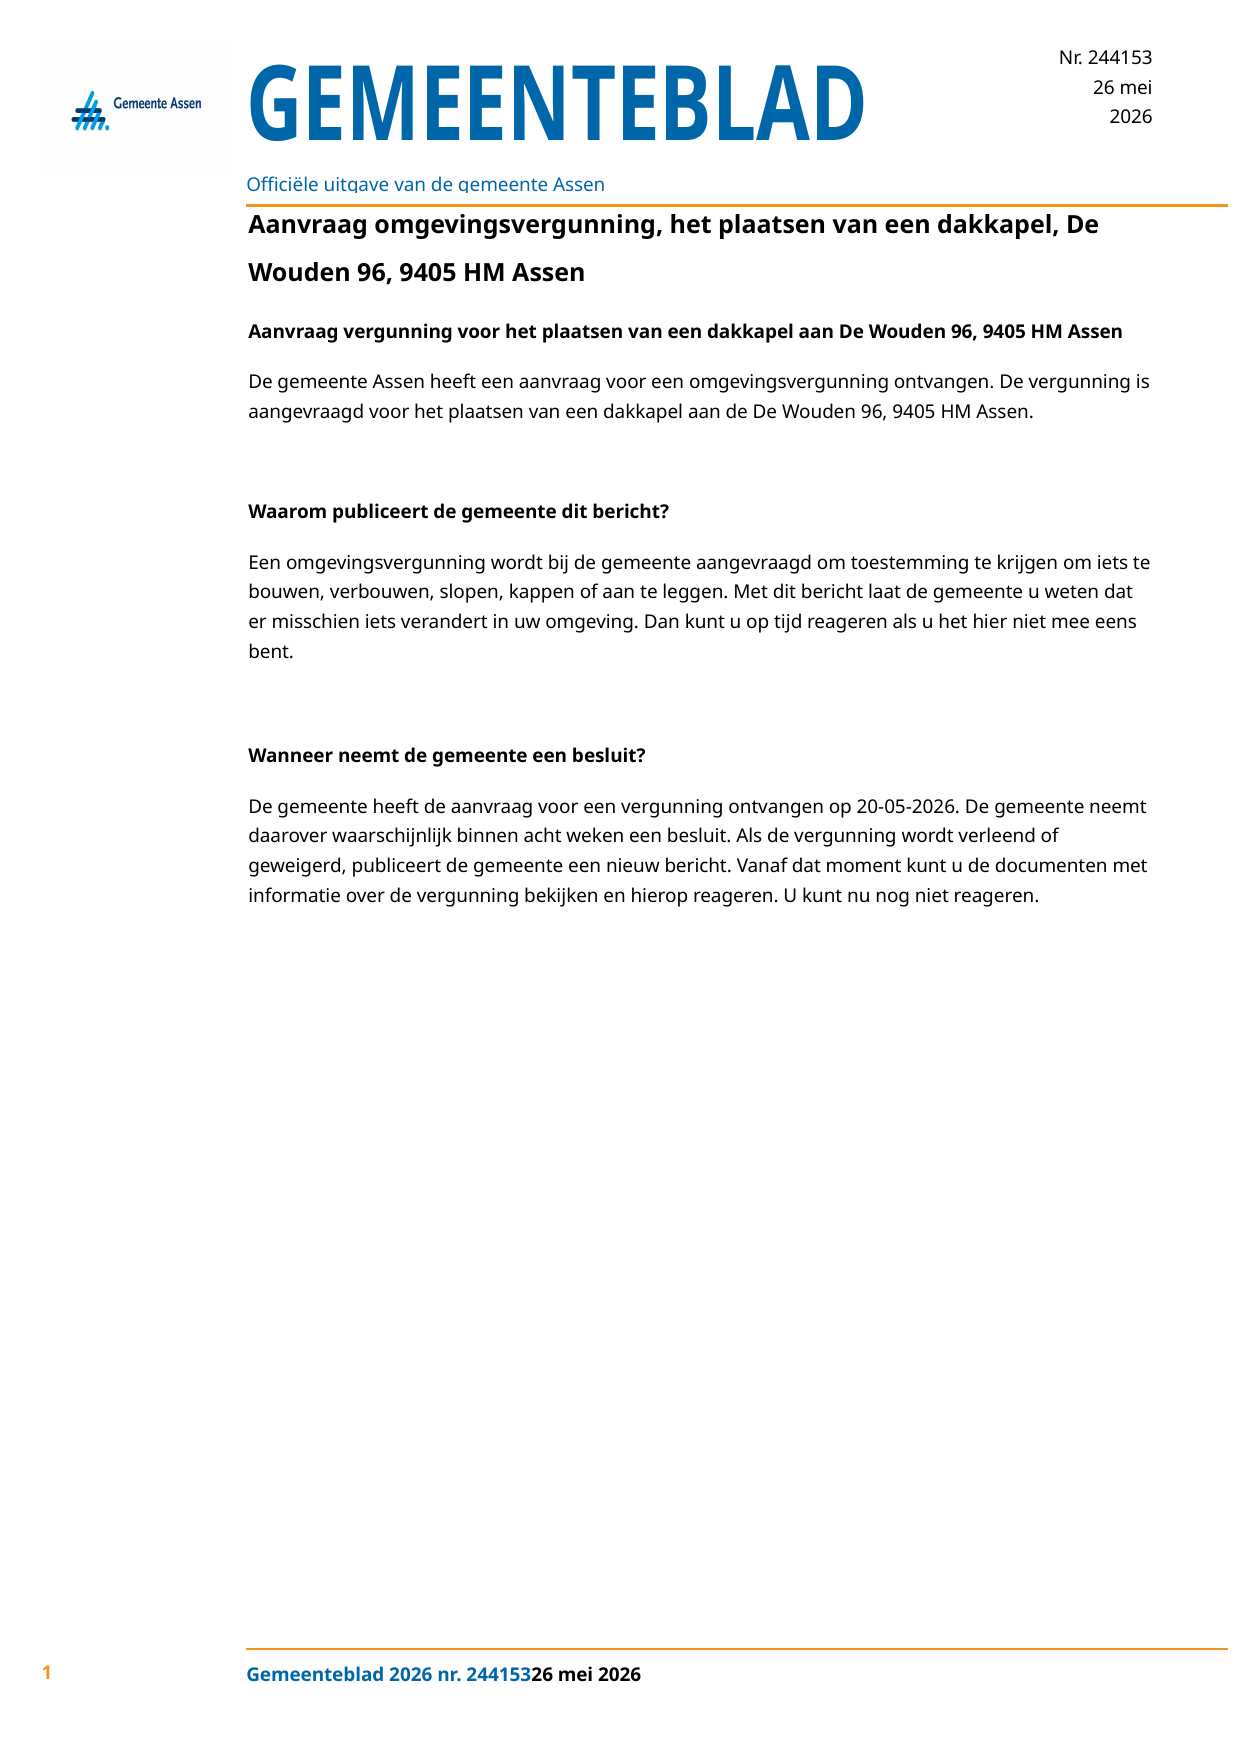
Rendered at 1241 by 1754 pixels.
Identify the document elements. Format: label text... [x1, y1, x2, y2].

text Waarom publiceert de gemeente dit bericht? [248, 499, 1152, 524]
text De gemeente heeft de aanvraag voor een vergunning ontvangen op 20-05-2026. De gemeente neemt daarover waarschijnlijk binnen acht weken een besluit. Als de vergunning wordt verleend of geweigerd, publiceert de gemeente een nieuw bericht. Vanaf dat moment kunt u de documenten met informatie over de vergunning bekijken en hierop reageren. U kunt nu nog niet reageren. [248, 793, 1152, 908]
text De gemeente Assen heeft een aanvraag voor een omgevingsvergunning ontvangen. De vergunning is aangevraagd voor het plaatsen van een dakkapel aan de De Wouden 96, 9405 HM Assen. [248, 368, 1152, 424]
text ﻿Wanneer neemt de gemeente een besluit? [248, 739, 1152, 768]
text Een omgevingsvergunning wordt bij de gemeente aangevraagd om toestemming te krijgen om iets te bouwen, verbouwen, slopen, kappen of aan te leggen. Met dit bericht laat de gemeente u weten dat er misschien iets verandert in uw omgeving. Dan kunt u op tijd reageren als u het hier niet mee eens bent. [248, 549, 1152, 664]
text Aanvraag omgevingsvergunning, het plaatsen van een dakkapel, De Wouden 96, 9405 HM Assen [248, 207, 1152, 288]
picture [41, 47, 231, 172]
text Aanvraag vergunning voor het plaatsen van een dakkapel aan De Wouden 96, 9405 HM Assen [248, 318, 1152, 344]
